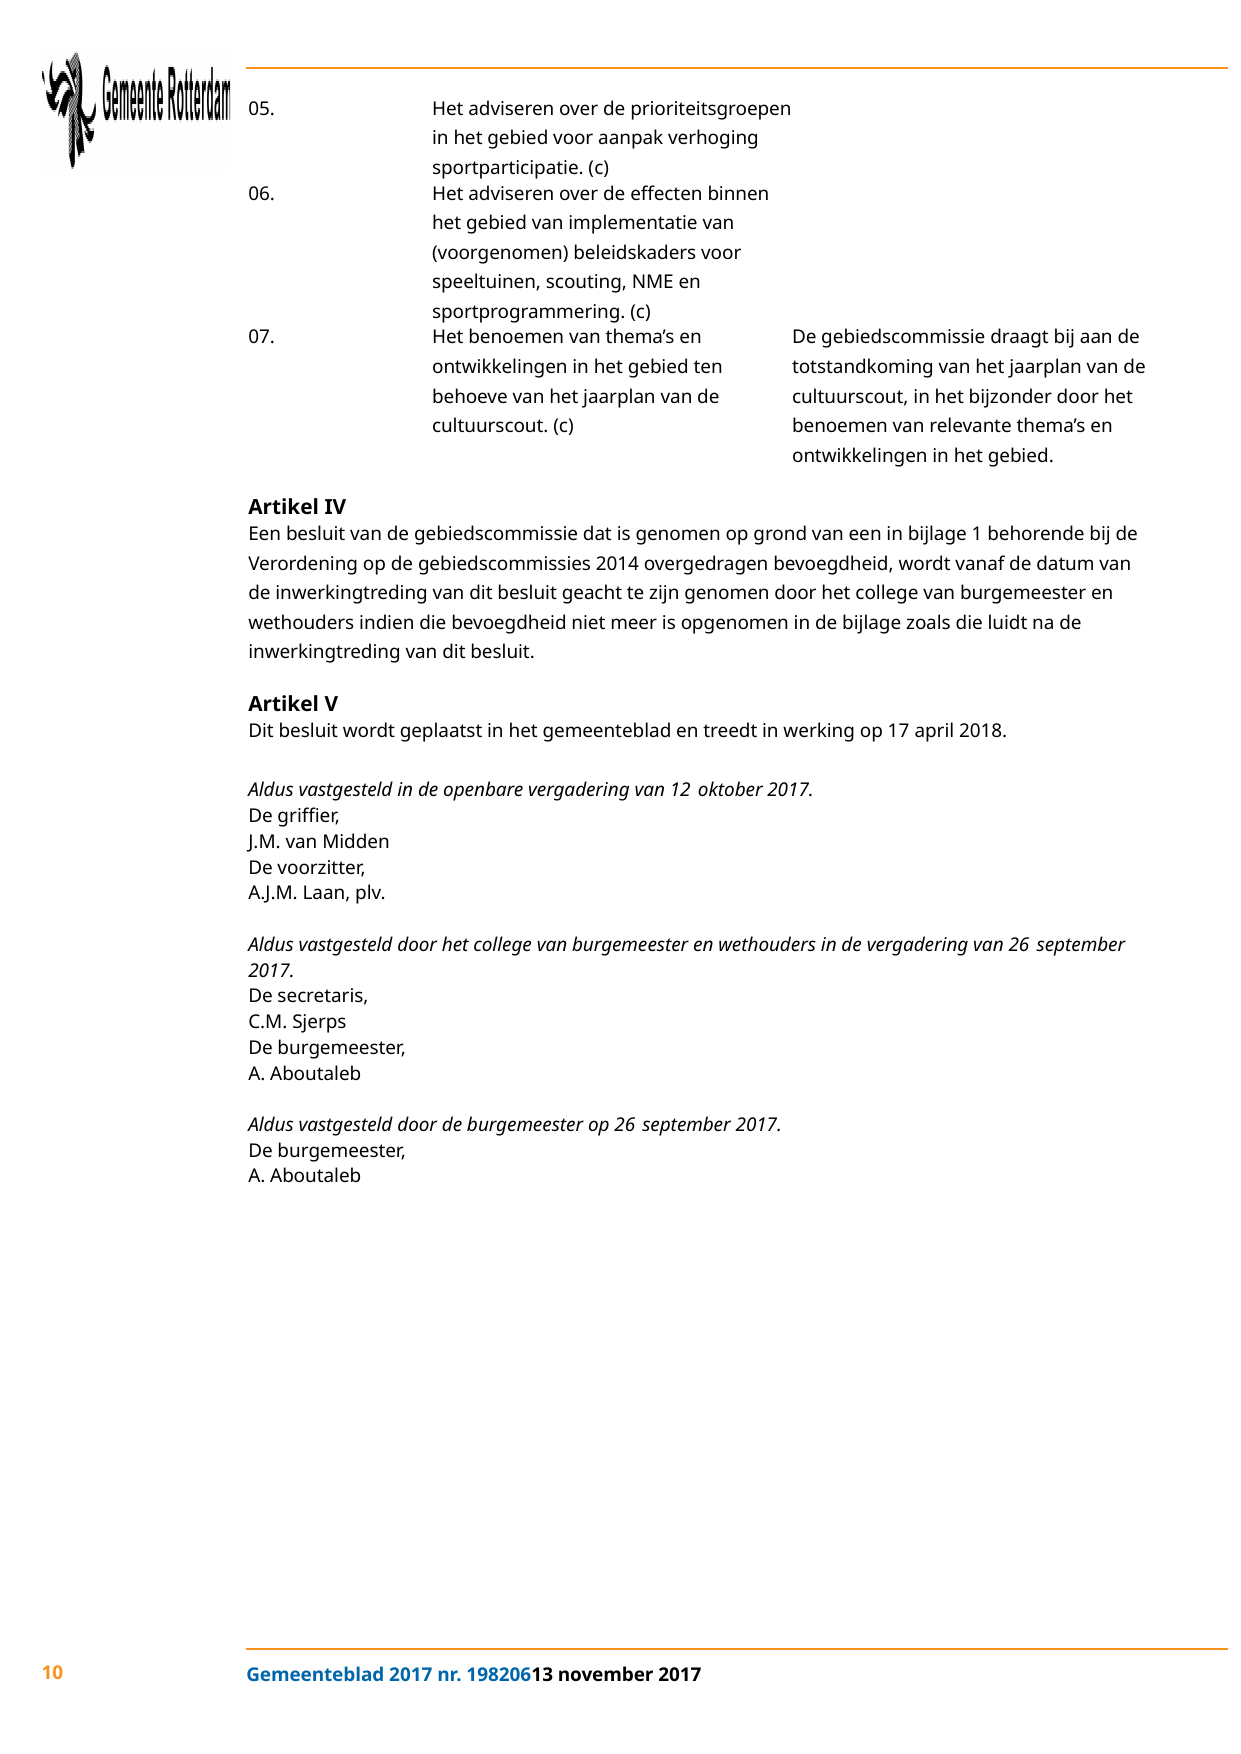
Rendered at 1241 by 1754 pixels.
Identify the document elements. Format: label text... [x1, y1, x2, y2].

text De griffier, [248, 802, 1152, 828]
table_cell 06. [248, 180, 432, 324]
table_cell [792, 95, 1152, 180]
text A.J.M. Laan, plv. [248, 879, 1152, 905]
table_cell De gebiedscommissie draagt bij aan de totstandkoming van het jaarplan van de cultuurscout, in het bijzonder door het benoemen van relevante thema’s en ontwikkelingen in het gebied. [792, 324, 1152, 468]
table_cell [792, 180, 1152, 324]
text Aldus vastgesteld door de burgemeester op 26 september 2017. [248, 1111, 1152, 1137]
text Artikel IV [248, 492, 1152, 520]
text Een besluit van de gebiedscommissie dat is genomen op grond van een in bijlage 1 behorende bij de Verordening op de gebiedscommissies 2014 overgedragen bevoegdheid, wordt vanaf de datum van de inwerkingtreding van dit besluit geacht te zijn genomen door het college van burgemeester en wethouders indien die bevoegdheid niet meer is opgenomen in de bijlage zoals die luidt na de inwerkingtreding van dit besluit. [248, 520, 1152, 664]
text Artikel V [248, 689, 1152, 717]
table_cell Het benoemen van thema’s en ontwikkelingen in het gebied ten behoeve van het jaarplan van de cultuurscout. (c) [432, 324, 792, 468]
table_cell Het adviseren over de effecten binnen het gebied van implementatie van (voorgenomen) beleidskaders voor speeltuinen, scouting, NME en sportprogrammering. (c) [432, 180, 792, 324]
text Dit besluit wordt geplaatst in het gemeenteblad en treedt in werking op 17 april 2018. [248, 717, 1152, 743]
text De secretaris, [248, 982, 1152, 1008]
text A. Aboutaleb [248, 1060, 1152, 1085]
table_cell 07. [248, 324, 432, 468]
text A. Aboutaleb [248, 1163, 1152, 1188]
text C.M. Sjerps [248, 1008, 1152, 1034]
picture [41, 47, 231, 172]
text Aldus vastgesteld door het college van burgemeester en wethouders in de vergadering van 26 september 2017. [248, 931, 1152, 982]
text De voorzitter, [248, 854, 1152, 879]
table_cell 05. [248, 95, 432, 180]
text J.M. van Midden [248, 828, 1152, 854]
text De burgemeester, [248, 1137, 1152, 1163]
table_cell Het adviseren over de prioriteitsgroepen in het gebied voor aanpak verhoging sportparticipatie. (c) [432, 95, 792, 180]
text De burgemeester, [248, 1034, 1152, 1060]
text Aldus vastgesteld in de openbare vergadering van 12 oktober 2017. [248, 777, 1152, 802]
